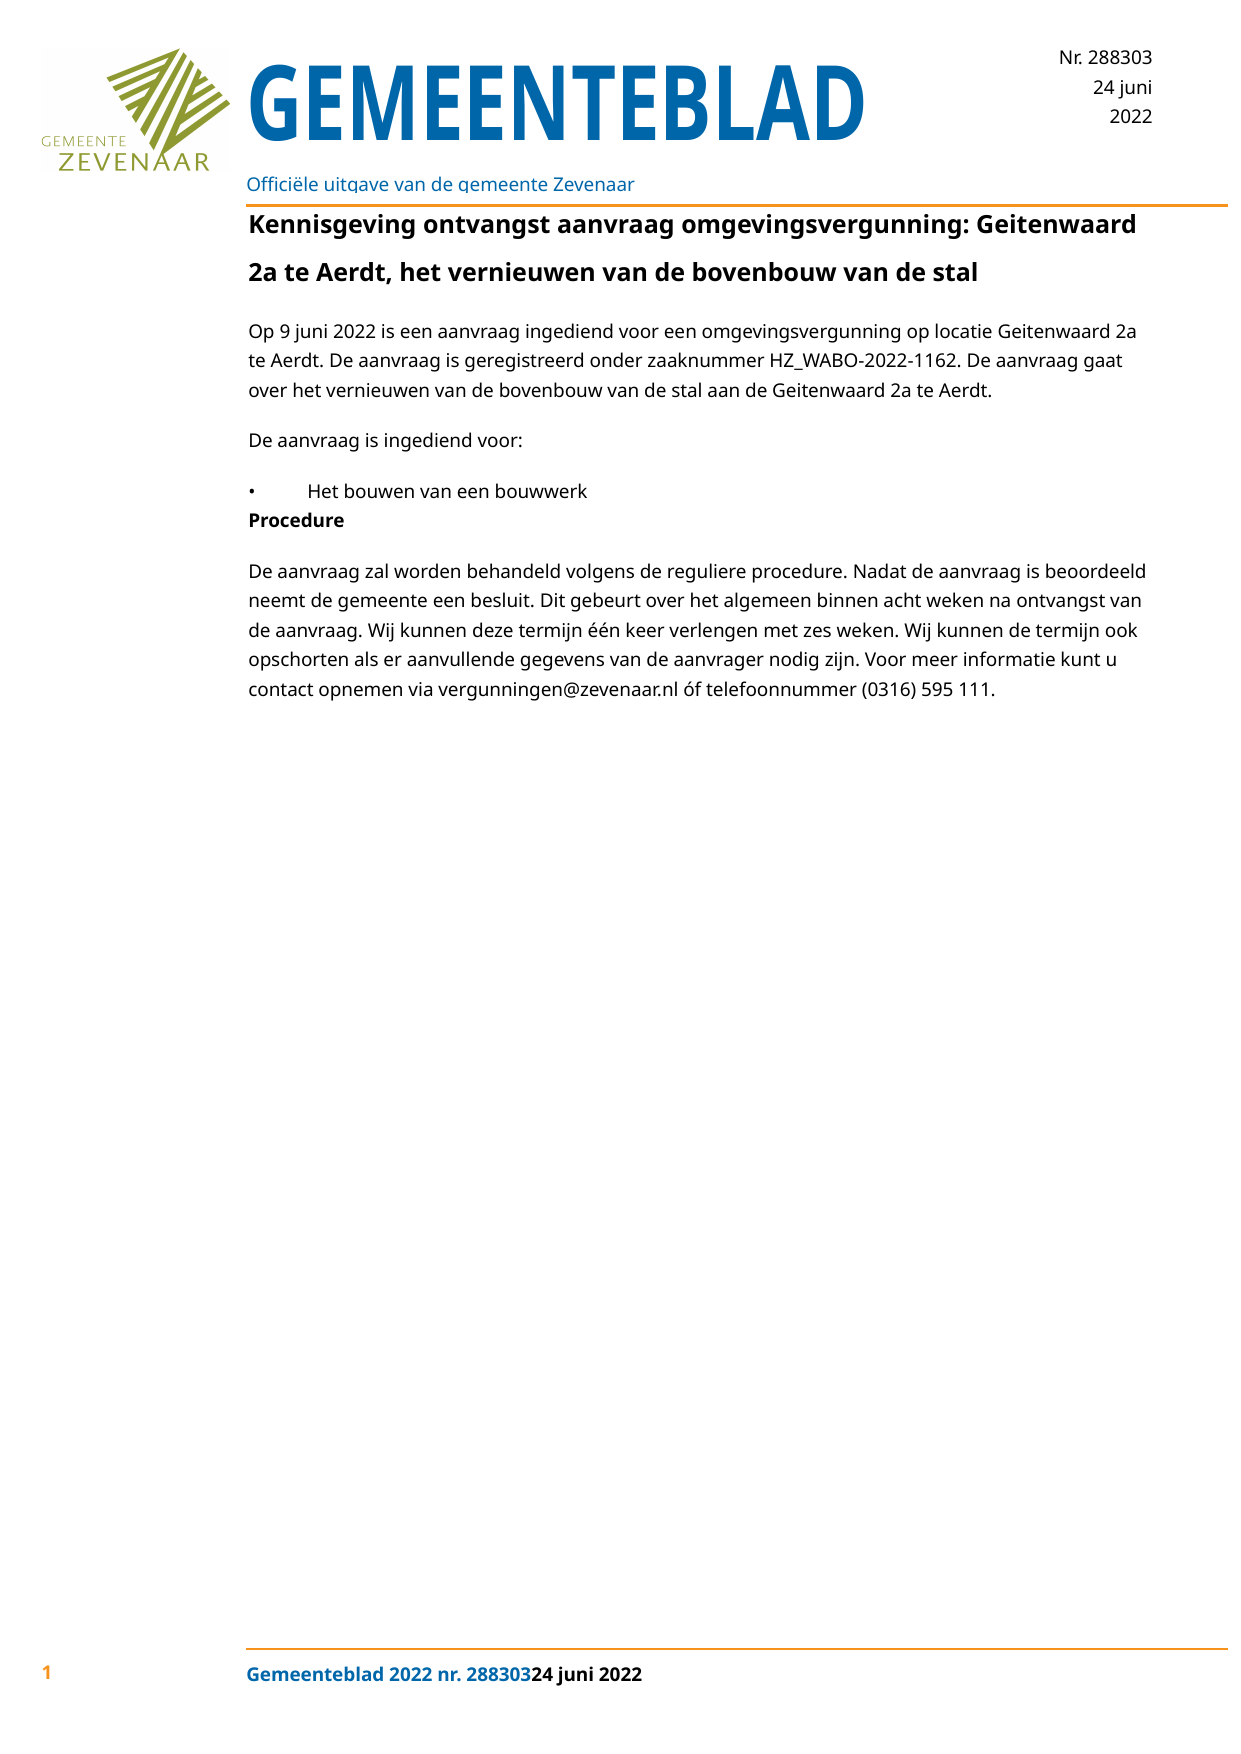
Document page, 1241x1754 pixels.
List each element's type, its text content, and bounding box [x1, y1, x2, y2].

text Op 9 juni 2022 is een aanvraag ingediend voor een omgevingsvergunning op locatie Geitenwaard 2a te Aerdt. De aanvraag is geregistreerd onder zaaknummer HZ_WABO-2022-1162. De aanvraag gaat over het vernieuwen van de bovenbouw van de stal aan de Geitenwaard 2a te Aerdt. [248, 318, 1152, 403]
picture [41, 47, 231, 172]
text Procedure [248, 507, 1152, 533]
text De aanvraag zal worden behandeld volgens de reguliere procedure. Nadat de aanvraag is beoordeeld neemt de gemeente een besluit. Dit gebeurt over het algemeen binnen acht weken na ontvangst van de aanvraag. Wij kunnen deze termijn één keer verlengen met zes weken. Wij kunnen de termijn ook opschorten als er aanvullende gegevens van de aanvrager nodig zijn. Voor meer informatie kunt u contact opnemen via vergunningen@zevenaar.nl óf telefoonnummer (0316) 595 111. [248, 558, 1152, 702]
text De aanvraag is ingediend voor: [248, 427, 1152, 453]
text Kennisgeving ontvangst aanvraag omgevingsvergunning: Geitenwaard 2a te Aerdt, het vernieuwen van de bovenbouw van de stal [248, 207, 1152, 288]
list Het bouwen van een bouwwerk [248, 478, 1152, 504]
